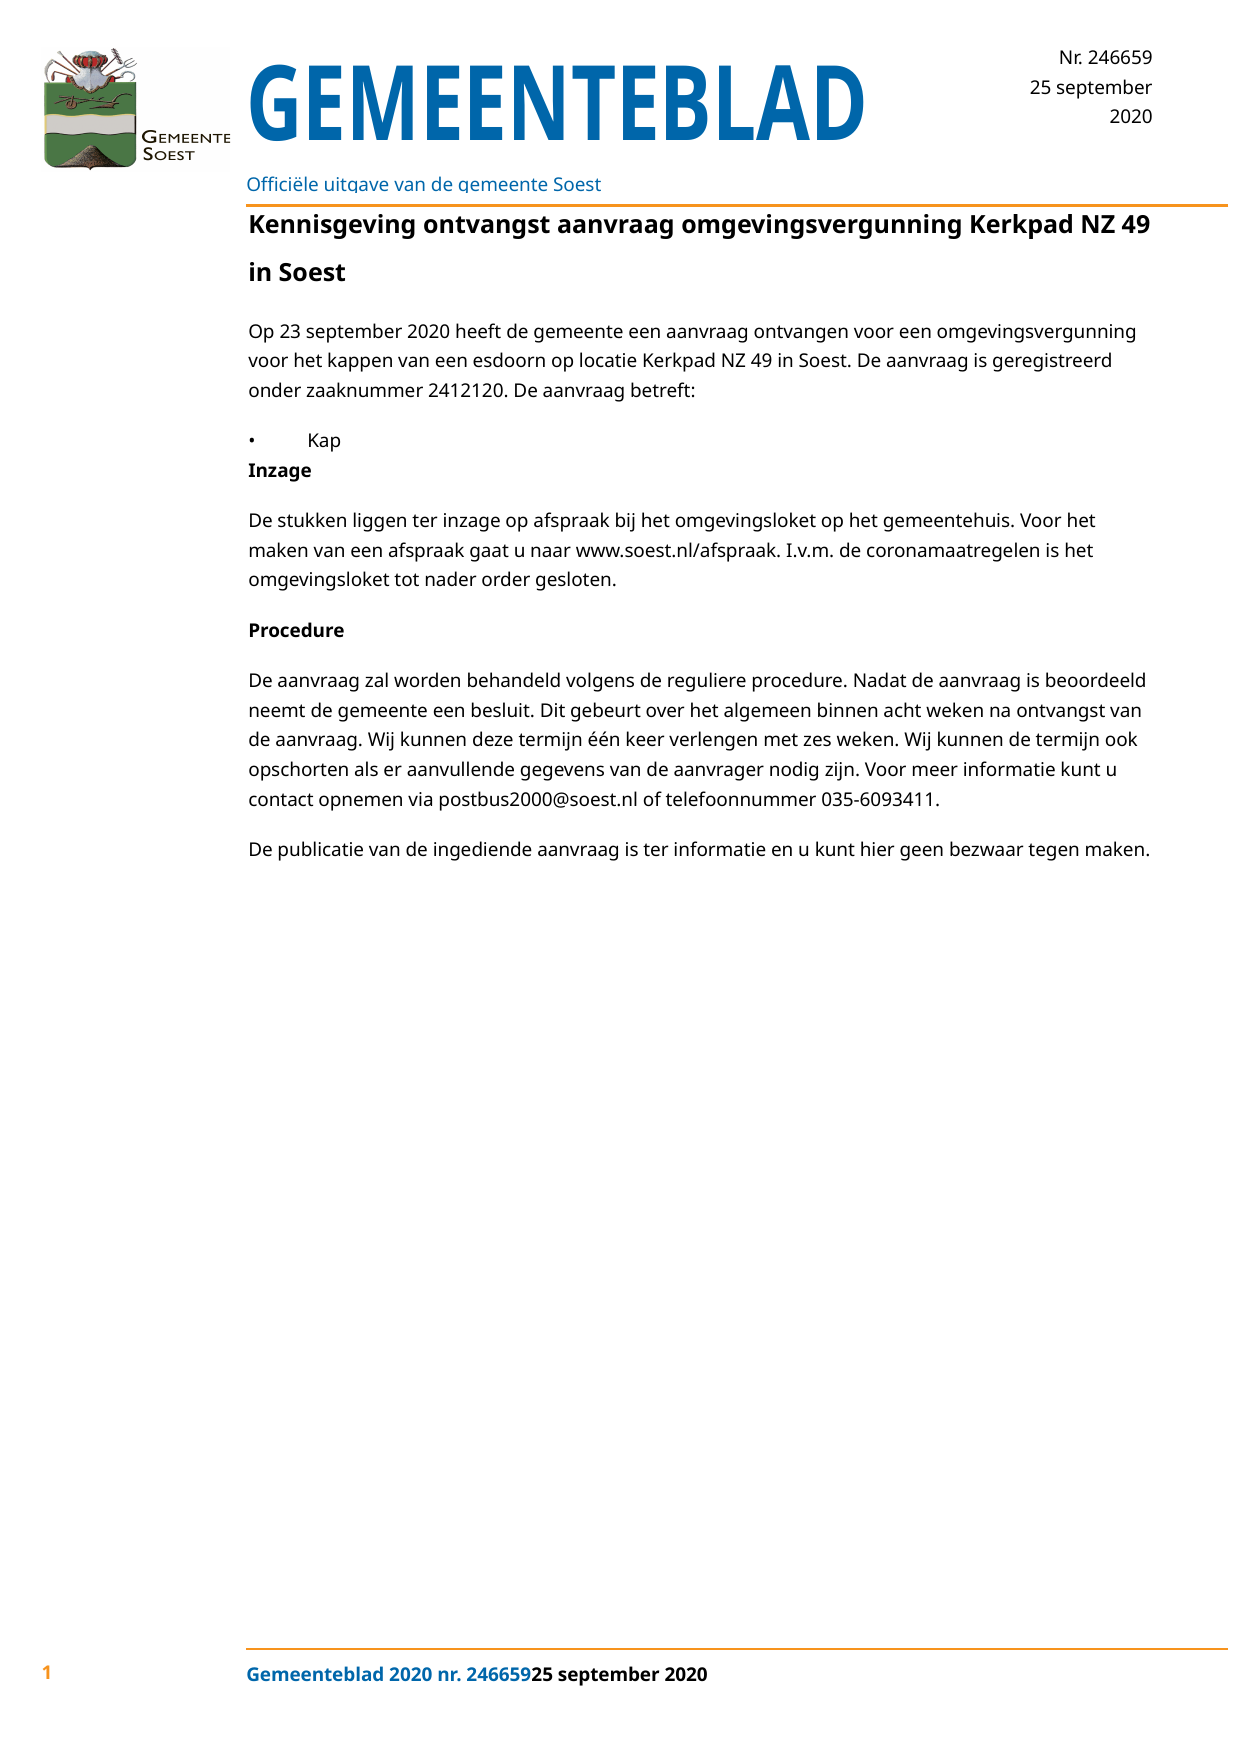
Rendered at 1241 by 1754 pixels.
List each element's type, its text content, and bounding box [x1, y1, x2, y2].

text Kennisgeving ontvangst aanvraag omgevingsvergunning Kerkpad NZ 49 in Soest [248, 207, 1152, 288]
text Inzage [248, 457, 1152, 483]
list Kap [248, 427, 1152, 453]
text De publicatie van de ingediende aanvraag is ter informatie en u kunt hier geen bezwaar tegen maken. [248, 836, 1152, 862]
text Procedure [248, 617, 1152, 643]
text De stukken liggen ter inzage op afspraak bij het omgevingsloket op het gemeentehuis. Voor het maken van een afspraak gaat u naar www.soest.nl/afspraak. I.v.m. de coronamaatregelen is het omgevingsloket tot nader order gesloten. [248, 507, 1152, 592]
picture [41, 47, 231, 172]
text De aanvraag zal worden behandeld volgens de reguliere procedure. Nadat de aanvraag is beoordeeld neemt de gemeente een besluit. Dit gebeurt over het algemeen binnen acht weken na ontvangst van de aanvraag. Wij kunnen deze termijn één keer verlengen met zes weken. Wij kunnen de termijn ook opschorten als er aanvullende gegevens van de aanvrager nodig zijn. Voor meer informatie kunt u contact opnemen via postbus2000@soest.nl of telefoonnummer 035-6093411. [248, 667, 1152, 812]
text Op 23 september 2020 heeft de gemeente een aanvraag ontvangen voor een omgevingsvergunning voor het kappen van een esdoorn op locatie Kerkpad NZ 49 in Soest. De aanvraag is geregistreerd onder zaaknummer 2412120. De aanvraag betreft: [248, 318, 1152, 403]
